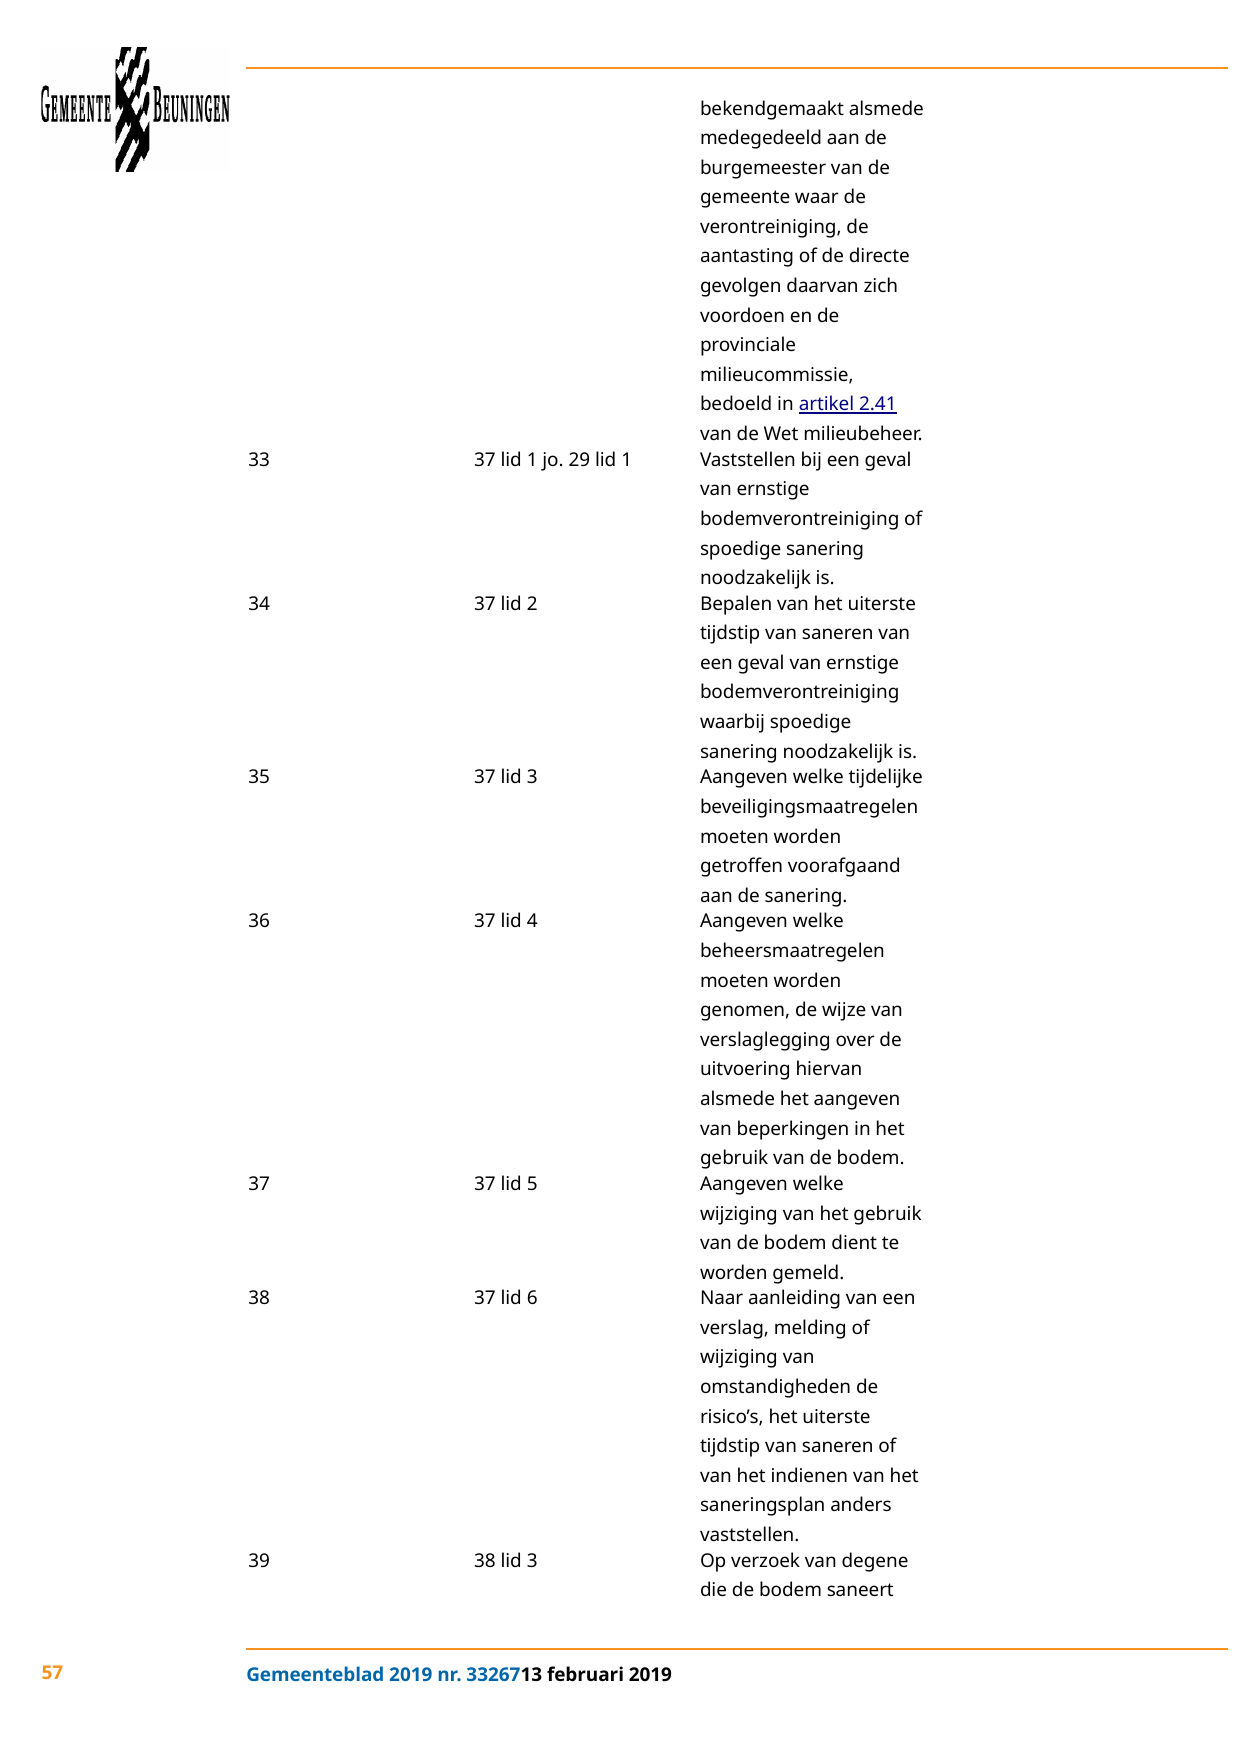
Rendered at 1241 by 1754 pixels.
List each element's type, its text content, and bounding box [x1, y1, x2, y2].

table_cell [926, 764, 1152, 908]
table_cell [474, 95, 700, 446]
table_cell 33 [248, 446, 474, 590]
table_cell [926, 590, 1152, 764]
table_cell Aangeven welke beheersmaatregelen moeten worden genomen, de wijze van verslaglegging over de uitvoering hiervan alsmede het aangeven van beperkingen in het gebruik van de bodem. [700, 908, 926, 1170]
table_cell [926, 446, 1152, 590]
table_cell 37 lid 4 [474, 908, 700, 1170]
table_cell [926, 1547, 1152, 1602]
table_cell Aangeven welke tijdelijke beveiligingsmaatregelen moeten worden getroffen voorafgaand aan de sanering. [700, 764, 926, 908]
table_cell Vaststellen bij een geval van ernstige bodemverontreiniging of spoedige sanering noodzakelijk is. [700, 446, 926, 590]
table_cell 38 [248, 1285, 474, 1547]
table_cell Bepalen van het uiterste tijdstip van saneren van een geval van ernstige bodemverontreiniging waarbij spoedige sanering noodzakelijk is. [700, 590, 926, 764]
table_cell 37 lid 2 [474, 590, 700, 764]
table_cell 37 [248, 1170, 474, 1284]
table_cell [926, 1170, 1152, 1284]
table_cell 37 lid 5 [474, 1170, 700, 1284]
table_cell [248, 95, 474, 446]
table_cell 39 [248, 1547, 474, 1602]
table_cell 37 lid 6 [474, 1285, 700, 1547]
picture [41, 47, 231, 172]
table_cell 38 lid 3 [474, 1547, 700, 1602]
table_cell 35 [248, 764, 474, 908]
table_cell 34 [248, 590, 474, 764]
table_cell [926, 95, 1152, 446]
table_cell [926, 1285, 1152, 1547]
table_cell Aangeven welke wijziging van het gebruik van de bodem dient te worden gemeld. [700, 1170, 926, 1284]
table_cell bekendgemaakt alsmede medegedeeld aan de burgemeester van de gemeente waar de verontreiniging, de aantasting of de directe gevolgen daarvan zich voordoen en de provinciale milieucommissie, bedoeld in artikel 2.41 van de Wet milieubeheer. [700, 95, 926, 446]
table_cell 37 lid 1 jo. 29 lid 1 [474, 446, 700, 590]
table_cell Naar aanleiding van een verslag, melding of wijziging van omstandigheden de risico’s, het uiterste tijdstip van saneren of van het indienen van het saneringsplan anders vaststellen. [700, 1285, 926, 1547]
table_cell 37 lid 3 [474, 764, 700, 908]
table_cell 36 [248, 908, 474, 1170]
table_cell Op verzoek van degene die de bodem saneert [700, 1547, 926, 1602]
table_cell [926, 908, 1152, 1170]
